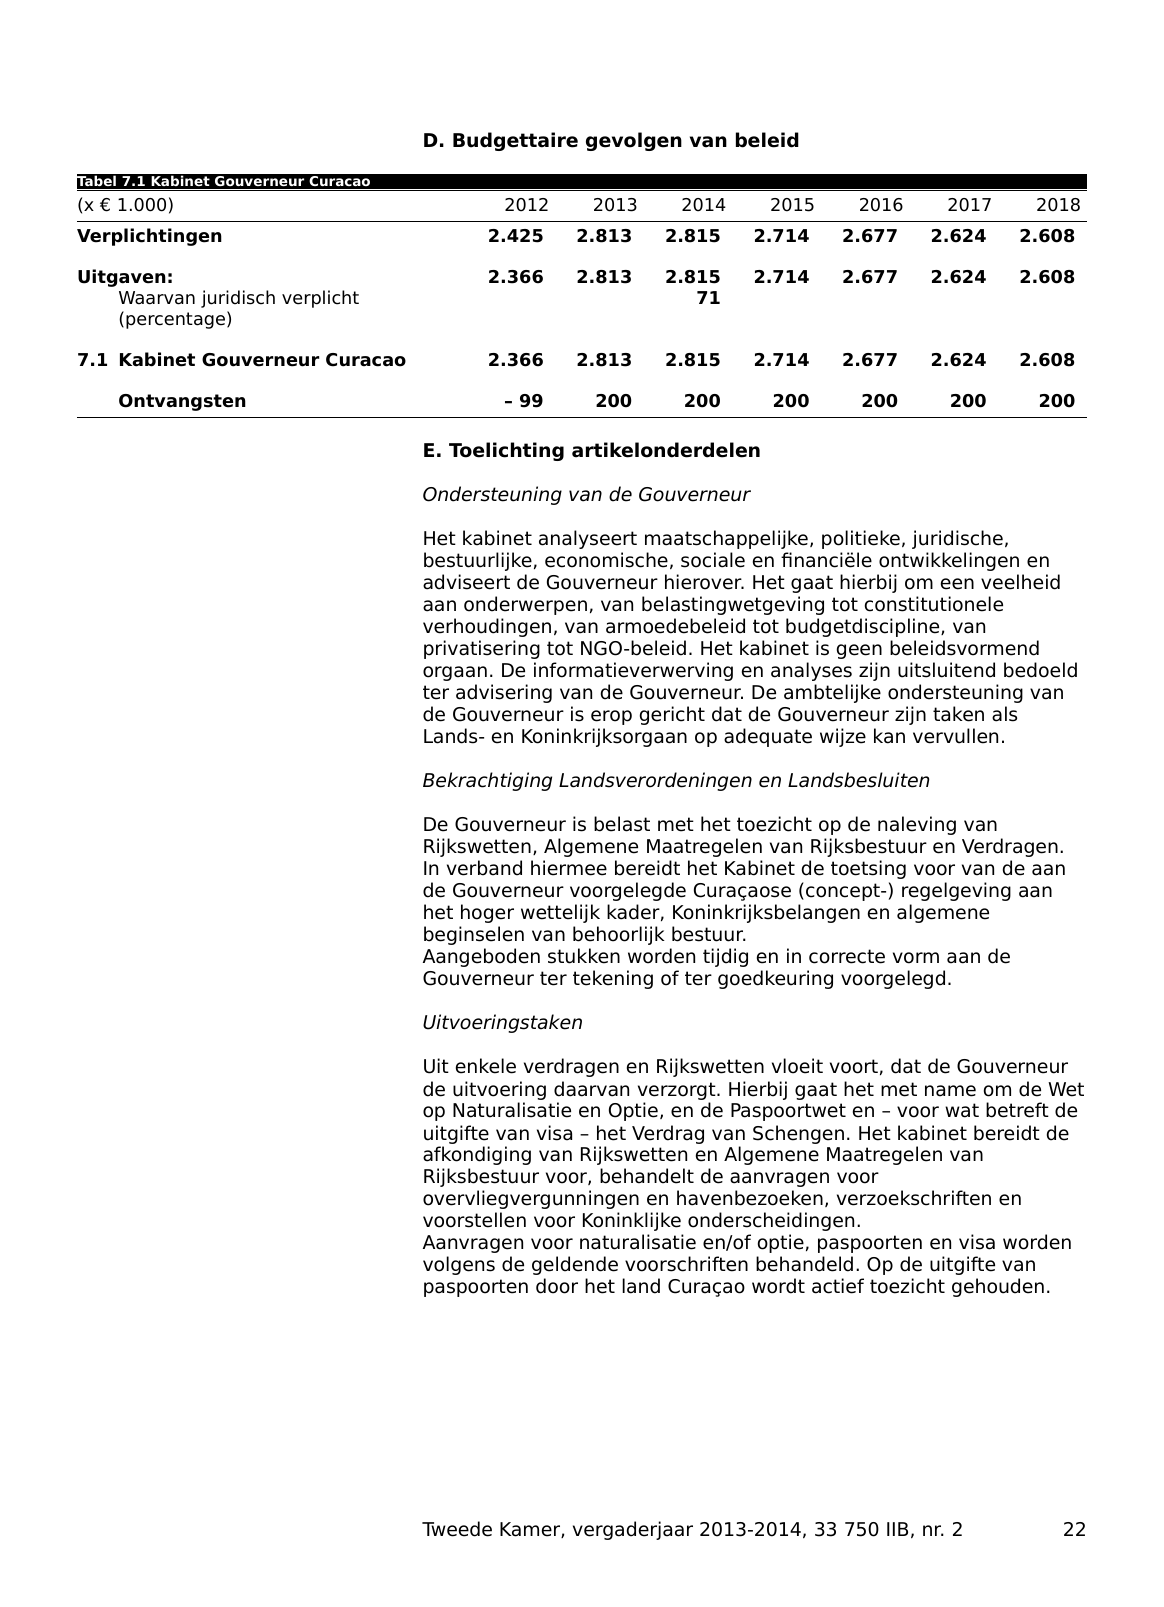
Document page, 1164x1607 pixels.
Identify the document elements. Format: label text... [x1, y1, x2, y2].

table_cell (x € 1.000) [77, 191, 466, 221]
text Uit enkele verdragen en Rijkswetten vloeit voort, dat de Gouverneur de uitvoering daarvan verzorgt. Hierbij gaat het met name om de Wet op Naturalisatie en Optie, en de Paspoortwet en – voor wat betreft de uitgifte van visa – het Verdrag van Schengen. Het kabinet bereidt de afkondiging van Rijkswetten en Algemene Maatregelen van Rijksbestuur voor, behandelt de aanvragen voor overvliegvergunningen en havenbezoeken, verzoekschriften en voorstellen voor Koninklijke onderscheidingen. [422, 1056, 1087, 1232]
table_cell 2.624 [909, 268, 998, 288]
table_cell [909, 288, 998, 329]
table_cell [732, 371, 821, 391]
table_header Tabel 7.1 Kabinet Gouverneur Curacao [77, 174, 1087, 189]
text Aangeboden stukken worden tijdig en in correcte vorm aan de Gouverneur ter tekening of ter goedkeuring voorgelegd. [422, 946, 1087, 990]
table_cell [644, 247, 732, 267]
table_cell 2.608 [998, 268, 1087, 288]
table_cell 2.813 [555, 350, 644, 371]
table_cell 2.624 [909, 222, 998, 247]
table_cell Uitgaven: [77, 268, 466, 288]
table_cell 2016 [821, 191, 909, 221]
table_cell [821, 247, 909, 267]
table_cell [732, 329, 821, 350]
table_cell [909, 247, 998, 267]
table_cell 2.677 [821, 222, 909, 247]
table_cell [466, 288, 555, 329]
table_cell 2.815 [644, 268, 732, 288]
table_cell [77, 391, 112, 417]
text De Gouverneur is belast met het toezicht op de naleving van Rijkswetten, Algemene Maatregelen van Rijksbestuur en Verdragen. In verband hiermee bereidt het Kabinet de toetsing voor van de aan de Gouverneur voorgelegde Curaçaose (concept-) regelgeving aan het hoger wettelijk kader, Koninkrijksbelangen en algemene beginselen van behoorlijk bestuur. [422, 814, 1087, 946]
table_cell 7.1 [77, 350, 112, 371]
text Aanvragen voor naturalisatie en/of optie, paspoorten en visa worden volgens de geldende voorschriften behandeld. Op de uitgifte van paspoorten door het land Curaçao wordt actief toezicht gehouden. [422, 1232, 1087, 1298]
table_cell 2.813 [555, 268, 644, 288]
table_cell 2.714 [732, 350, 821, 371]
table_cell 200 [821, 391, 909, 417]
table_cell 200 [732, 391, 821, 417]
table_cell – 99 [466, 391, 555, 417]
table_cell [998, 288, 1087, 329]
table_cell Ontvangsten [112, 391, 466, 417]
table_cell [821, 371, 909, 391]
table_cell [77, 329, 112, 350]
table_cell Waarvan juridisch verplicht (percentage) [112, 288, 466, 329]
subtitle Bekrachtiging Landsverordeningen en Landsbesluiten [422, 770, 1087, 792]
table_cell 2.624 [909, 350, 998, 371]
table_cell Verplichtingen [77, 222, 466, 247]
table_cell [644, 329, 732, 350]
table_cell 2.714 [732, 268, 821, 288]
table_cell 2017 [909, 191, 998, 221]
table_cell [732, 247, 821, 267]
table_cell [821, 288, 909, 329]
table_cell [77, 247, 112, 267]
table_cell [466, 247, 555, 267]
table_cell 2013 [555, 191, 644, 221]
table_cell [821, 329, 909, 350]
table_cell [998, 247, 1087, 267]
table_cell 2.677 [821, 268, 909, 288]
table_cell [555, 288, 644, 329]
subtitle Uitvoeringstaken [422, 1012, 1087, 1034]
table_cell [77, 288, 112, 329]
table_cell 200 [555, 391, 644, 417]
table_cell 2.815 [644, 222, 732, 247]
table_cell [466, 371, 555, 391]
table_cell 200 [644, 391, 732, 417]
table_cell 2.366 [466, 268, 555, 288]
table_cell [909, 371, 998, 391]
table_cell 2.425 [466, 222, 555, 247]
subtitle Ondersteuning van de Gouverneur [422, 484, 1087, 506]
table_cell 2.815 [644, 350, 732, 371]
table_cell 2012 [466, 191, 555, 221]
table_cell 2018 [998, 191, 1087, 221]
table_cell 2015 [732, 191, 821, 221]
table_cell 2.714 [732, 222, 821, 247]
table_cell [112, 329, 466, 350]
table_cell [555, 247, 644, 267]
table_cell [909, 329, 998, 350]
table_cell [555, 371, 644, 391]
table_cell 2.677 [821, 350, 909, 371]
table_cell 2.608 [998, 350, 1087, 371]
table_cell Kabinet Gouverneur Curacao [112, 350, 466, 371]
table_cell [998, 371, 1087, 391]
table_cell [998, 329, 1087, 350]
table_cell [644, 371, 732, 391]
table_cell 200 [909, 391, 998, 417]
table_cell [732, 288, 821, 329]
table_cell 2.366 [466, 350, 555, 371]
table_cell 2.813 [555, 222, 644, 247]
table_cell 2014 [644, 191, 732, 221]
table_cell [77, 371, 112, 391]
table_cell [112, 247, 466, 267]
table_cell 71 [644, 288, 732, 329]
subtitle D. Budgettaire gevolgen van beleid [422, 130, 1087, 152]
table_cell [555, 329, 644, 350]
table_cell [466, 329, 555, 350]
subtitle E. Toelichting artikelonderdelen [422, 440, 1087, 462]
text Het kabinet analyseert maatschappelijke, politieke, juridische, bestuurlijke, economische, sociale en financiële ontwikkelingen en adviseert de Gouverneur hierover. Het gaat hierbij om een veelheid aan onderwerpen, van belastingwetgeving tot constitutionele verhoudingen, van armoedebeleid tot budgetdiscipline, van privatisering tot NGO-beleid. Het kabinet is geen beleidsvormend orgaan. De informatieverwerving en analyses zijn uitsluitend bedoeld ter advisering van de Gouverneur. De ambtelijke ondersteuning van de Gouverneur is erop gericht dat de Gouverneur zijn taken als Lands- en Koninkrijksorgaan op adequate wijze kan vervullen. [422, 528, 1087, 748]
table_cell 2.608 [998, 222, 1087, 247]
table_cell [112, 371, 466, 391]
table_cell 200 [998, 391, 1087, 417]
